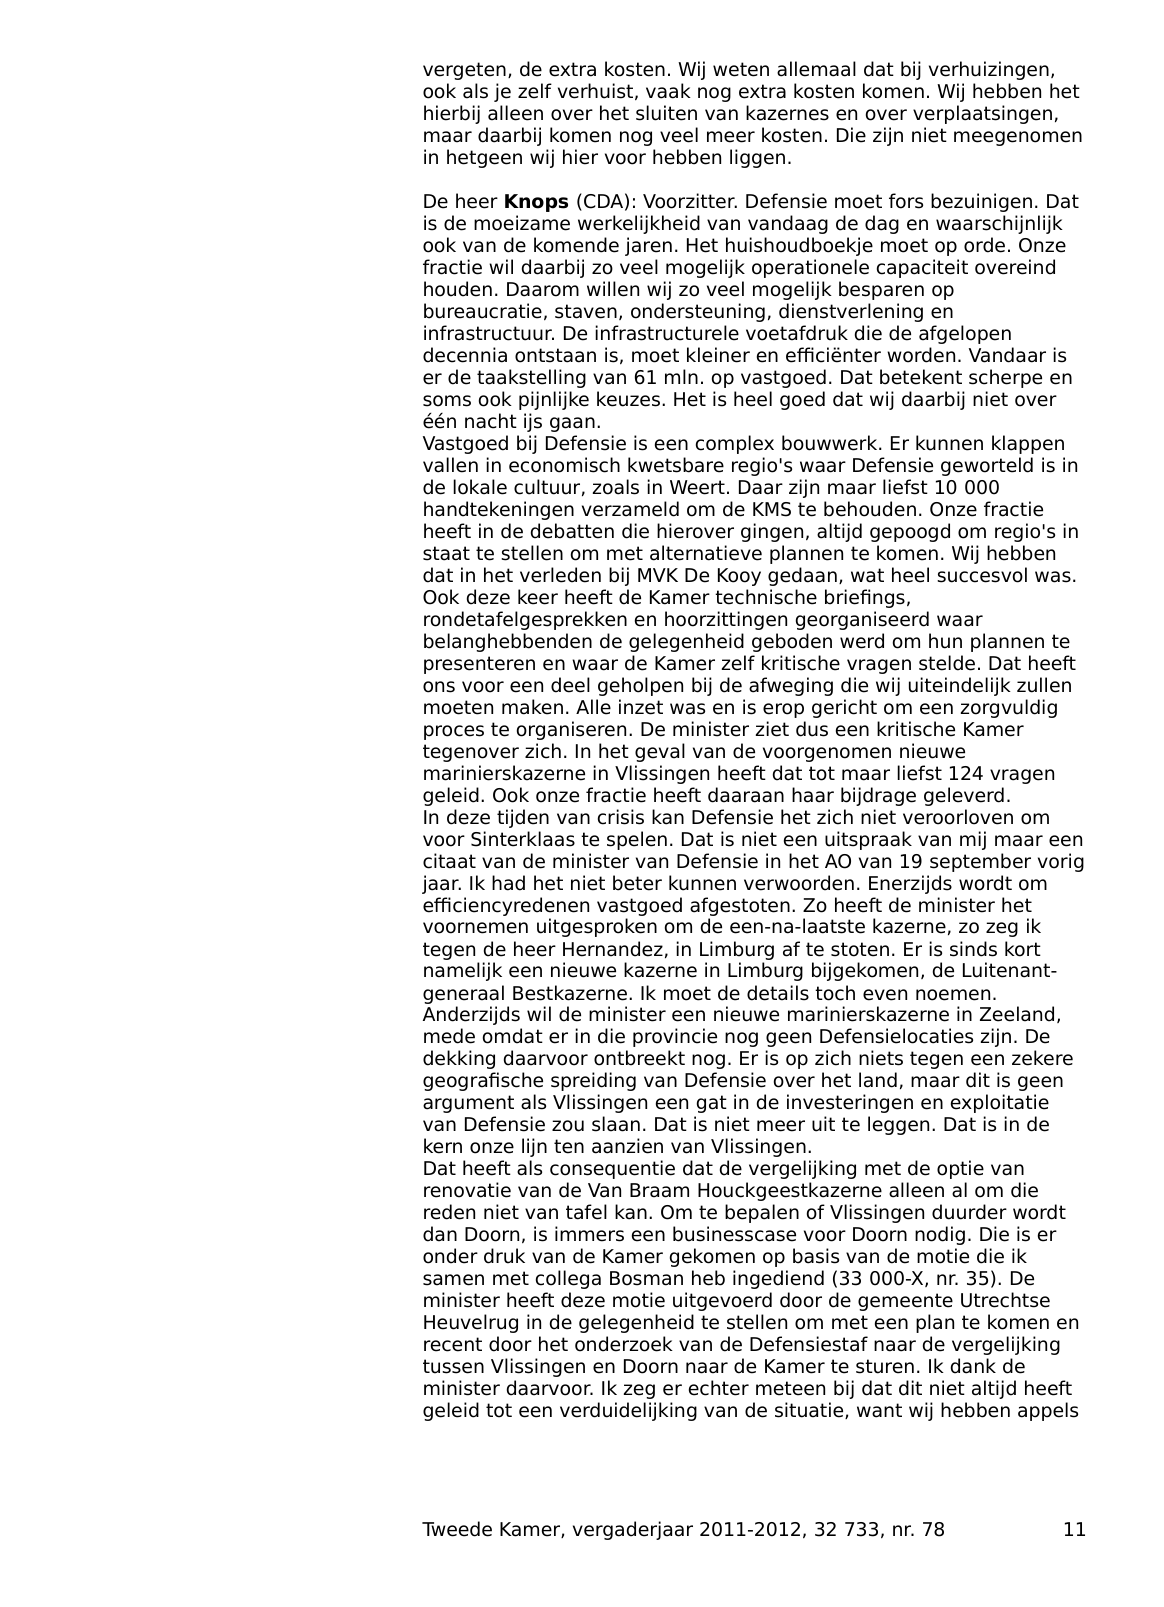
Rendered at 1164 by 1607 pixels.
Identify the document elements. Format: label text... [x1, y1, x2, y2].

text In deze tijden van crisis kan Defensie het zich niet veroorloven om voor Sinterklaas te spelen. Dat is niet een uitspraak van mij maar een citaat van de minister van Defensie in het AO van 19 september vorig jaar. Ik had het niet beter kunnen verwoorden. Enerzijds wordt om efficiencyredenen vastgoed afgestoten. Zo heeft de minister het voornemen uitgesproken om de een-na-laatste kazerne, zo zeg ik tegen de heer Hernandez, in Limburg af te stoten. Er is sinds kort namelijk een nieuwe kazerne in Limburg bijgekomen, de Luitenant-generaal Bestkazerne. Ik moet de details toch even noemen. Anderzijds wil de minister een nieuwe marinierskazerne in Zeeland, mede omdat er in die provincie nog geen Defensielocaties zijn. De dekking daarvoor ontbreekt nog. Er is op zich niets tegen een zekere geografische spreiding van Defensie over het land, maar dit is geen argument als Vlissingen een gat in de investeringen en exploitatie van Defensie zou slaan. Dat is niet meer uit te leggen. Dat is in de kern onze lijn ten aanzien van Vlissingen. [422, 807, 1087, 1158]
text vergeten, de extra kosten. Wij weten allemaal dat bij verhuizingen, ook als je zelf verhuist, vaak nog extra kosten komen. Wij hebben het hierbij alleen over het sluiten van kazernes en over verplaatsingen, maar daarbij komen nog veel meer kosten. Die zijn niet meegenomen in hetgeen wij hier voor hebben liggen. [422, 59, 1087, 169]
text De heer Knops (CDA): Voorzitter. Defensie moet fors bezuinigen. Dat is de moeizame werkelijkheid van vandaag de dag en waarschijnlijk ook van de komende jaren. Het huishoudboekje moet op orde. Onze fractie wil daarbij zo veel mogelijk operationele capaciteit overeind houden. Daarom willen wij zo veel mogelijk besparen op bureaucratie, staven, ondersteuning, dienstverlening en infrastructuur. De infrastructurele voetafdruk die de afgelopen decennia ontstaan is, moet kleiner en efficiënter worden. Vandaar is er de taakstelling van 61 mln. op vastgoed. Dat betekent scherpe en soms ook pijnlijke keuzes. Het is heel goed dat wij daarbij niet over één nacht ijs gaan. [422, 191, 1087, 433]
text Vastgoed bij Defensie is een complex bouwwerk. Er kunnen klappen vallen in economisch kwetsbare regio's waar Defensie geworteld is in de lokale cultuur, zoals in Weert. Daar zijn maar liefst 10 000 handtekeningen verzameld om de KMS te behouden. Onze fractie heeft in de debatten die hierover gingen, altijd gepoogd om regio's in staat te stellen om met alternatieve plannen te komen. Wij hebben dat in het verleden bij MVK De Kooy gedaan, wat heel succesvol was. Ook deze keer heeft de Kamer technische briefings, rondetafelgesprekken en hoorzittingen georganiseerd waar belanghebbenden de gelegenheid geboden werd om hun plannen te presenteren en waar de Kamer zelf kritische vragen stelde. Dat heeft ons voor een deel geholpen bij de afweging die wij uiteindelijk zullen moeten maken. Alle inzet was en is erop gericht om een zorgvuldig proces te organiseren. De minister ziet dus een kritische Kamer tegenover zich. In het geval van de voorgenomen nieuwe marinierskazerne in Vlissingen heeft dat tot maar liefst 124 vragen geleid. Ook onze fractie heeft daaraan haar bijdrage geleverd. [422, 433, 1087, 807]
text Dat heeft als consequentie dat de vergelijking met de optie van renovatie van de Van Braam Houckgeestkazerne alleen al om die reden niet van tafel kan. Om te bepalen of Vlissingen duurder wordt dan Doorn, is immers een businesscase voor Doorn nodig. Die is er onder druk van de Kamer gekomen op basis van de motie die ik samen met collega Bosman heb ingediend (33 000-X, nr. 35). De minister heeft deze motie uitgevoerd door de gemeente Utrechtse Heuvelrug in de gelegenheid te stellen om met een plan te komen en recent door het onderzoek van de Defensiestaf naar de vergelijking tussen Vlissingen en Doorn naar de Kamer te sturen. Ik dank de minister daarvoor. Ik zeg er echter meteen bij dat dit niet altijd heeft geleid tot een verduidelijking van de situatie, want wij hebben appels [422, 1158, 1087, 1422]
